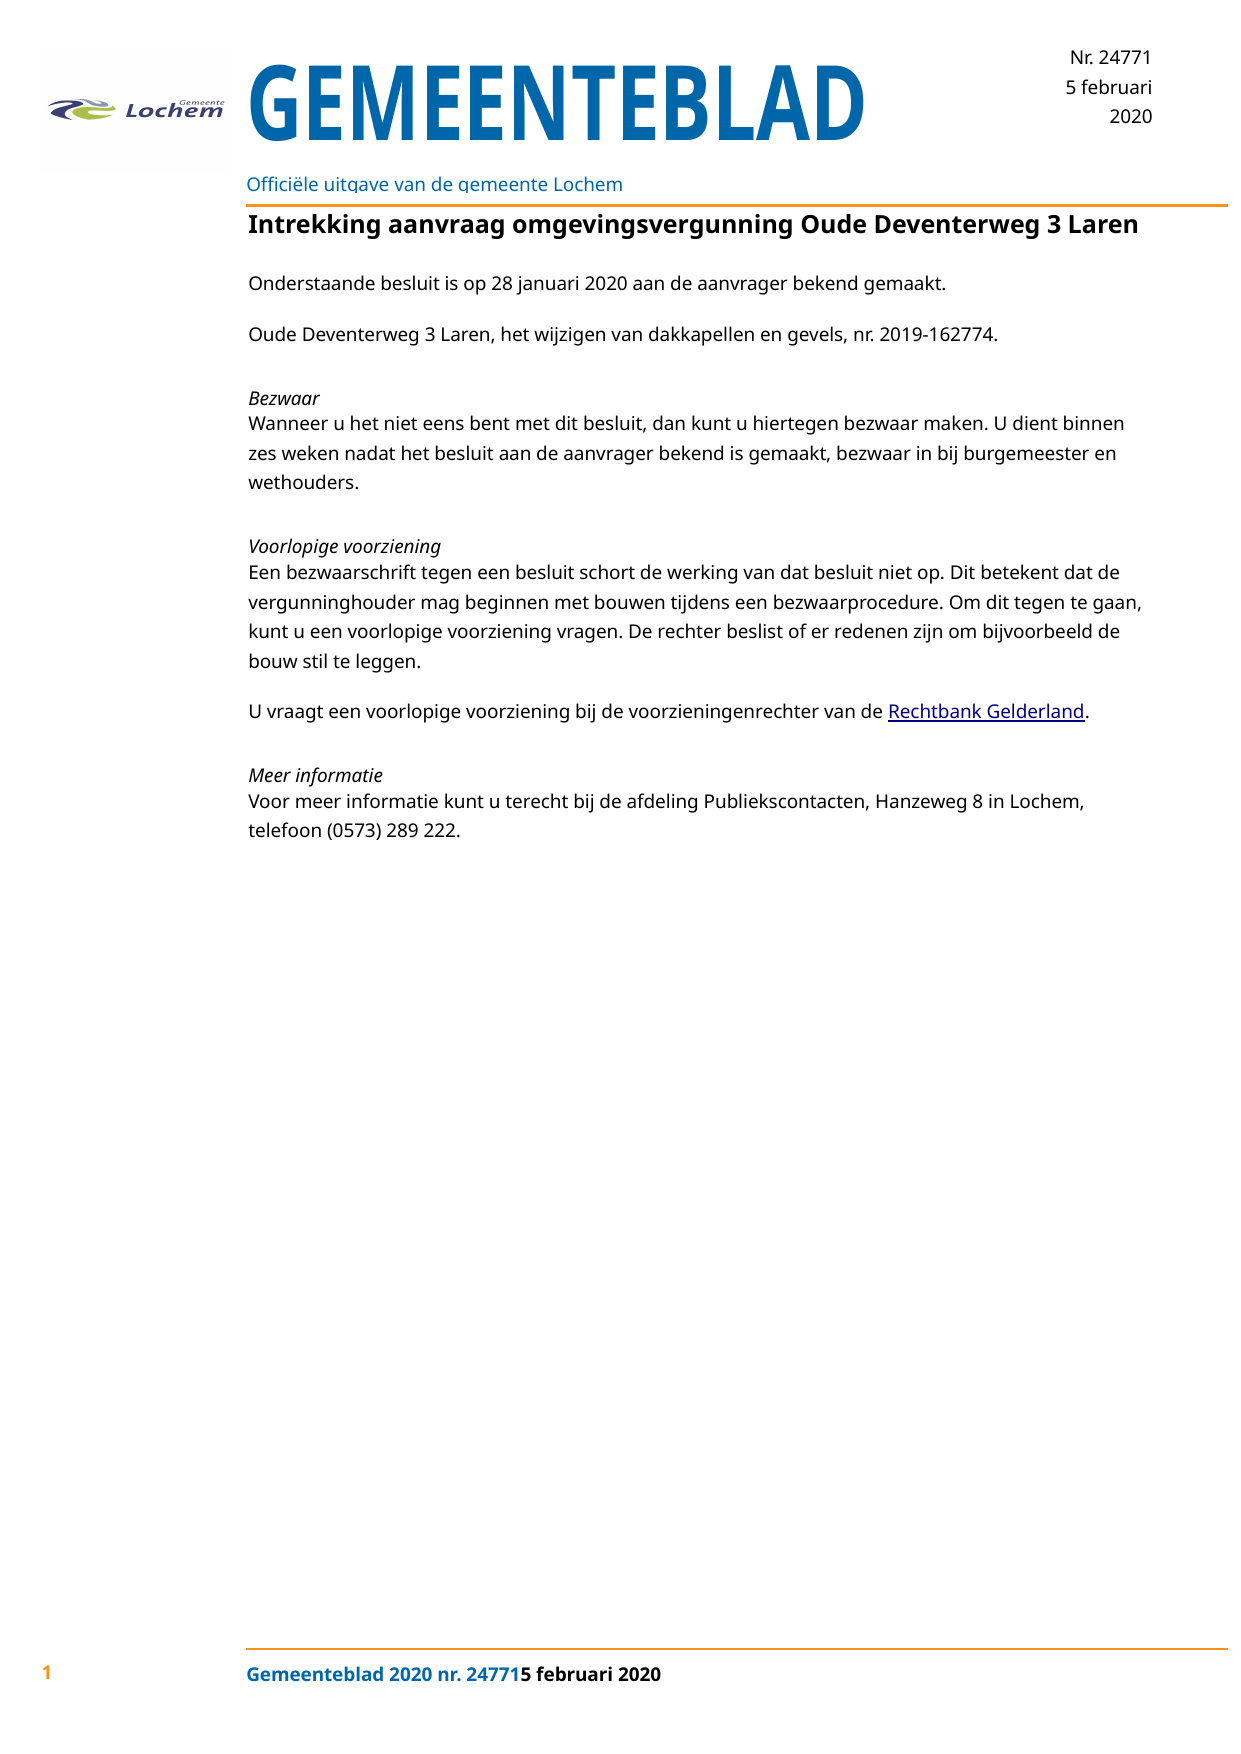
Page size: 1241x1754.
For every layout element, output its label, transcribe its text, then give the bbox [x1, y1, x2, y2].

text Onderstaande besluit is op 28 januari 2020 aan de aanvrager bekend gemaakt. [248, 270, 1152, 296]
text Voor meer informatie kunt u terecht bij de afdeling Publiekscontacten, Hanzeweg 8 in Lochem, telefoon (0573) 289 222. [248, 788, 1152, 843]
text Wanneer u het niet eens bent met dit besluit, dan kunt u hiertegen bezwaar maken. U dient binnen zes weken nadat het besluit aan de aanvrager bekend is gemaakt, bezwaar in bij burgemeester en wethouders. [248, 410, 1152, 495]
text Voorlopige voorziening [248, 533, 1152, 559]
text Een bezwaarschrift tegen een besluit schort de werking van dat besluit niet op. Dit betekent dat de vergunninghouder mag beginnen met bouwen tijdens een bezwaarprocedure. Om dit tegen te gaan, kunt u een voorlopige voorziening vragen. De rechter beslist of er redenen zijn om bijvoorbeeld de bouw stil te leggen. [248, 559, 1152, 674]
text U vraagt een voorlopige voorziening bij de voorzieningenrechter van de Rechtbank Gelderland. [248, 698, 1152, 724]
text Meer informatie [248, 762, 1152, 788]
picture [41, 47, 231, 172]
text Bezwaar [248, 385, 1152, 410]
text Oude Deventerweg 3 Laren, het wijzigen van dakkapellen en gevels, nr. 2019-162774. [248, 321, 1152, 346]
text Intrekking aanvraag omgevingsvergunning Oude Deventerweg 3 Laren [248, 207, 1152, 241]
